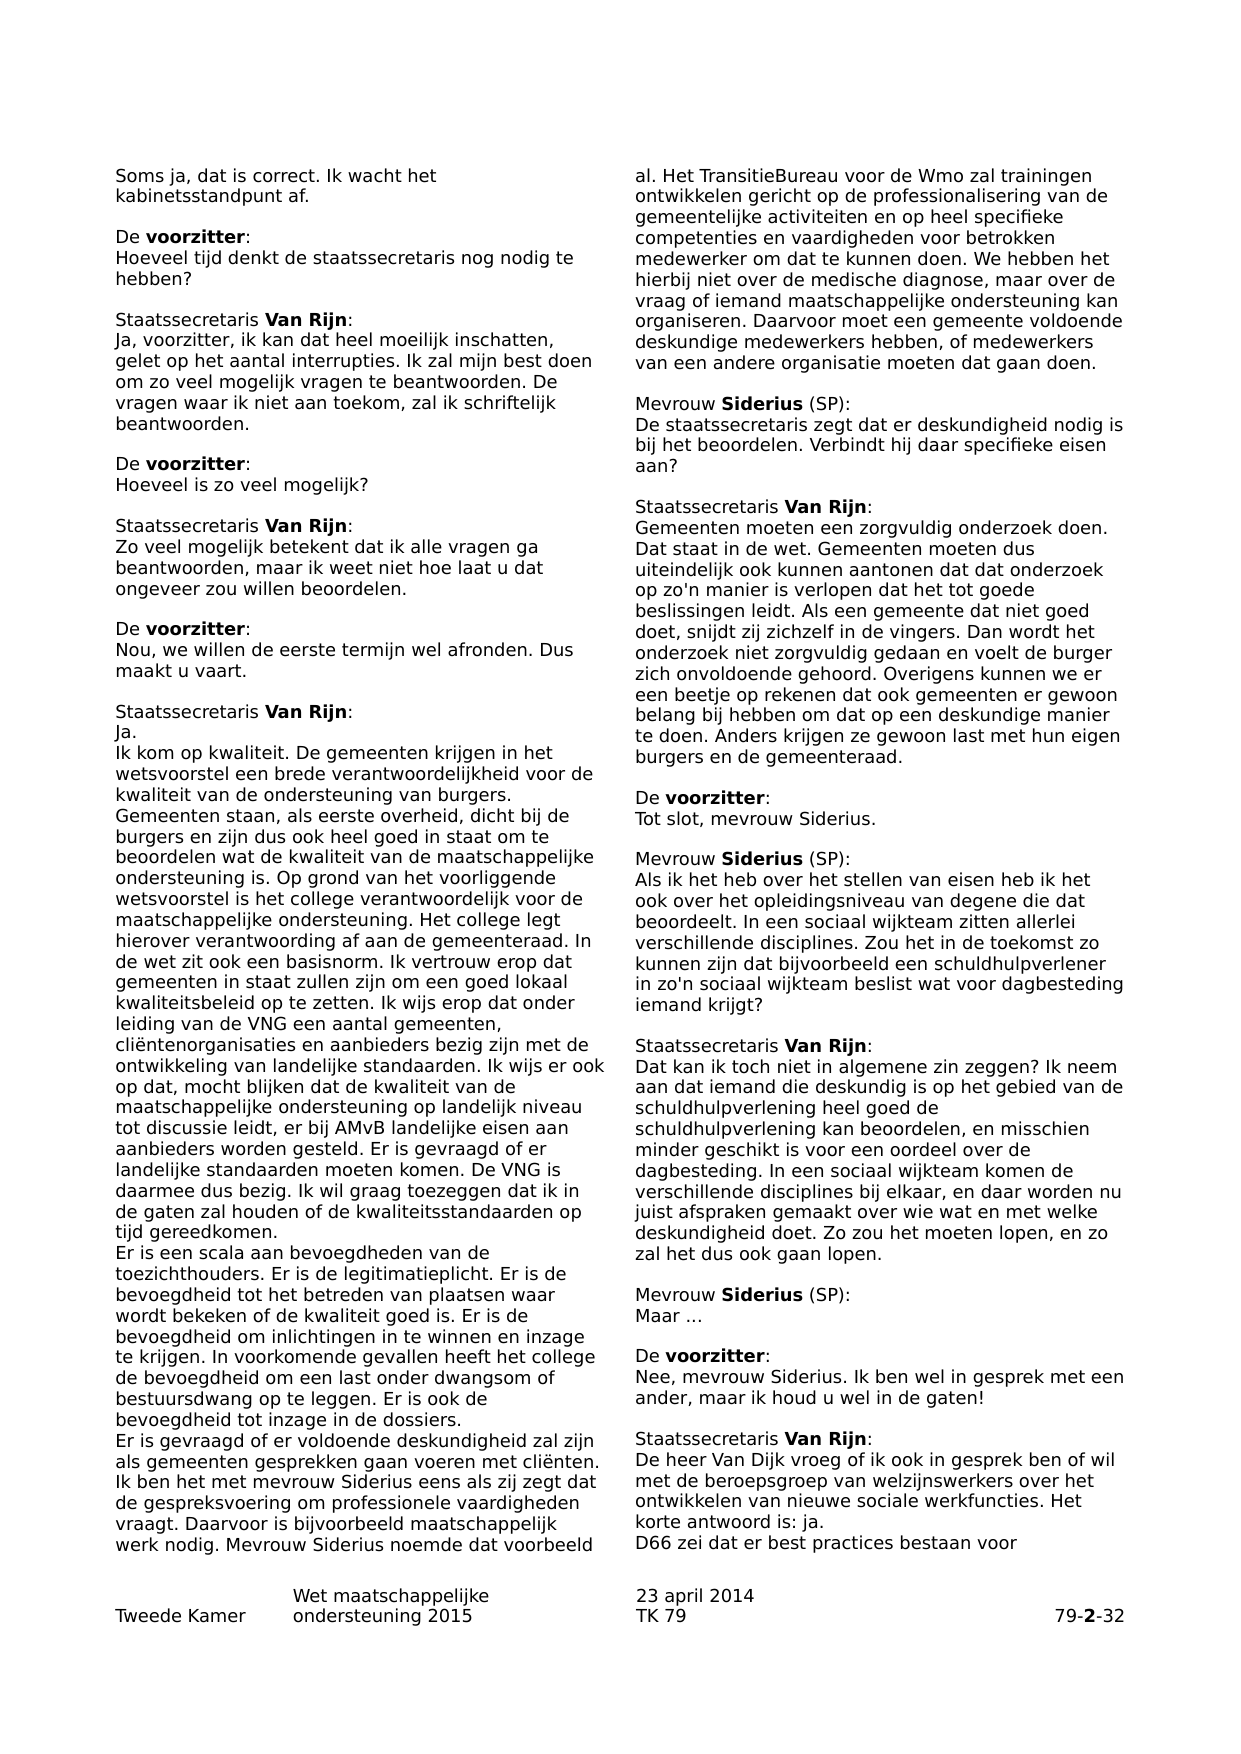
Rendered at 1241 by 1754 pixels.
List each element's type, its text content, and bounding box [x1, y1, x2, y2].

text Als ik het heb over het stellen van eisen heb ik het ook over het opleidingsniveau van degene die dat beoordeelt. In een sociaal wijkteam zitten allerlei verschillende disciplines. Zou het in de toekomst zo kunnen zijn dat bijvoorbeeld een schuldhulpverlener in zo'n sociaal wijkteam beslist wat voor dagbesteding iemand krijgt? [635, 870, 1125, 1016]
text Maar ... [635, 1306, 1125, 1326]
text Dat kan ik toch niet in algemene zin zeggen? Ik neem aan dat iemand die deskundig is op het gebied van de schuldhulpverlening heel goed de schuldhulpverlening kan beoordelen, en misschien minder geschikt is voor een oordeel over de dagbesteding. In een sociaal wijkteam komen de verschillende disciplines bij elkaar, en daar worden nu juist afspraken gemaakt over wie wat en met welke deskundigheid doet. Zo zou het moeten lopen, en zo zal het dus ook gaan lopen. [635, 1056, 1125, 1265]
text De voorzitter: [115, 619, 605, 640]
text Ja, voorzitter, ik kan dat heel moeilijk inschatten, gelet op het aantal interrupties. Ik zal mijn best doen om zo veel mogelijk vragen te beantwoorden. De vragen waar ik niet aan toekom, zal ik schriftelijk beantwoorden. [115, 330, 605, 434]
text Hoeveel tijd denkt de staatssecretaris nog nodig te hebben? [115, 248, 605, 289]
text De voorzitter: [635, 1346, 1125, 1367]
text Er is een scala aan bevoegdheden van de toezichthouders. Er is de legitimatieplicht. Er is de bevoegdheid tot het betreden van plaatsen waar wordt bekeken of de kwaliteit goed is. Er is de bevoegdheid om inlichtingen in te winnen en inzage te krijgen. In voorkomende gevallen heeft het college de bevoegdheid om een last onder dwangsom of bestuursdwang op te leggen. Er is ook de bevoegdheid tot inzage in de dossiers. [115, 1243, 605, 1431]
text Tot slot, mevrouw Siderius. [635, 808, 1125, 829]
text Nou, we willen de eerste termijn wel afronden. Dus maakt u vaart. [115, 640, 605, 681]
text De heer Van Dijk vroeg of ik ook in gesprek ben of wil met de beroepsgroep van welzijnswerkers over het ontwikkelen van nieuwe sociale werkfuncties. Het korte antwoord is: ja. [635, 1449, 1125, 1533]
text Ja. [115, 722, 605, 743]
text al. Het TransitieBureau voor de Wmo zal trainingen ontwikkelen gericht op de professionalisering van de gemeentelijke activiteiten en op heel specifieke competenties en vaardigheden voor betrokken medewerker om dat te kunnen doen. We hebben het hierbij niet over de medische diagnose, maar over de vraag of iemand maatschappelijke ondersteuning kan organiseren. Daarvoor moet een gemeente voldoende deskundige medewerkers hebben, of medewerkers van een andere organisatie moeten dat gaan doen. [635, 165, 1125, 374]
text Mevrouw Siderius (SP): [635, 394, 1125, 414]
text Staatssecretaris Van Rijn: [635, 497, 1125, 518]
text Soms ja, dat is correct. Ik wacht het kabinetsstandpunt af. [115, 165, 605, 207]
text Nee, mevrouw Siderius. Ik ben wel in gesprek met een ander, maar ik houd u wel in de gaten! [635, 1367, 1125, 1409]
text De voorzitter: [115, 227, 605, 248]
text Mevrouw Siderius (SP): [635, 849, 1125, 870]
text Hoeveel is zo veel mogelijk? [115, 475, 605, 496]
text Staatssecretaris Van Rijn: [635, 1429, 1125, 1449]
text De voorzitter: [115, 454, 605, 475]
text Staatssecretaris Van Rijn: [115, 309, 605, 330]
text Ik kom op kwaliteit. De gemeenten krijgen in het wetsvoorstel een brede verantwoordelijkheid voor de kwaliteit van de ondersteuning van burgers. Gemeenten staan, als eerste overheid, dicht bij de burgers en zijn dus ook heel goed in staat om te beoordelen wat de kwaliteit van de maatschappelijke ondersteuning is. Op grond van het voorliggende wetsvoorstel is het college verantwoordelijk voor de maatschappelijke ondersteuning. Het college legt hierover verantwoording af aan de gemeenteraad. In de wet zit ook een basisnorm. Ik vertrouw erop dat gemeenten in staat zullen zijn om een goed lokaal kwaliteitsbeleid op te zetten. Ik wijs erop dat onder leiding van de VNG een aantal gemeenten, cliëntenorganisaties en aanbieders bezig zijn met de ontwikkeling van landelijke standaarden. Ik wijs er ook op dat, mocht blijken dat de kwaliteit van de maatschappelijke ondersteuning op landelijk niveau tot discussie leidt, er bij AMvB landelijke eisen aan aanbieders worden gesteld. Er is gevraagd of er landelijke standaarden moeten komen. De VNG is daarmee dus bezig. Ik wil graag toezeggen dat ik in de gaten zal houden of de kwaliteitsstandaarden op tijd gereedkomen. [115, 743, 605, 1243]
text Er is gevraagd of er voldoende deskundigheid zal zijn als gemeenten gesprekken gaan voeren met cliënten. Ik ben het met mevrouw Siderius eens als zij zegt dat de gespreksvoering om professionele vaardigheden vraagt. Daarvoor is bijvoorbeeld maatschappelijk werk nodig. Mevrouw Siderius noemde dat voorbeeld [115, 1431, 605, 1556]
text Zo veel mogelijk betekent dat ik alle vragen ga beantwoorden, maar ik weet niet hoe laat u dat ongeveer zou willen beoordelen. [115, 537, 605, 599]
text De staatssecretaris zegt dat er deskundigheid nodig is bij het beoordelen. Verbindt hij daar specifieke eisen aan? [635, 414, 1125, 477]
text D66 zei dat er best practices bestaan voor [635, 1533, 1125, 1554]
text Staatssecretaris Van Rijn: [115, 701, 605, 722]
text Staatssecretaris Van Rijn: [635, 1036, 1125, 1056]
text De voorzitter: [635, 788, 1125, 808]
text Gemeenten moeten een zorgvuldig onderzoek doen. Dat staat in de wet. Gemeenten moeten dus uiteindelijk ook kunnen aantonen dat dat onderzoek op zo'n manier is verlopen dat het tot goede beslissingen leidt. Als een gemeente dat niet goed doet, snijdt zij zichzelf in de vingers. Dan wordt het onderzoek niet zorgvuldig gedaan en voelt de burger zich onvoldoende gehoord. Overigens kunnen we er een beetje op rekenen dat ook gemeenten er gewoon belang bij hebben om dat op een deskundige manier te doen. Anders krijgen ze gewoon last met hun eigen burgers en de gemeenteraad. [635, 518, 1125, 768]
text Mevrouw Siderius (SP): [635, 1285, 1125, 1306]
text Staatssecretaris Van Rijn: [115, 516, 605, 537]
